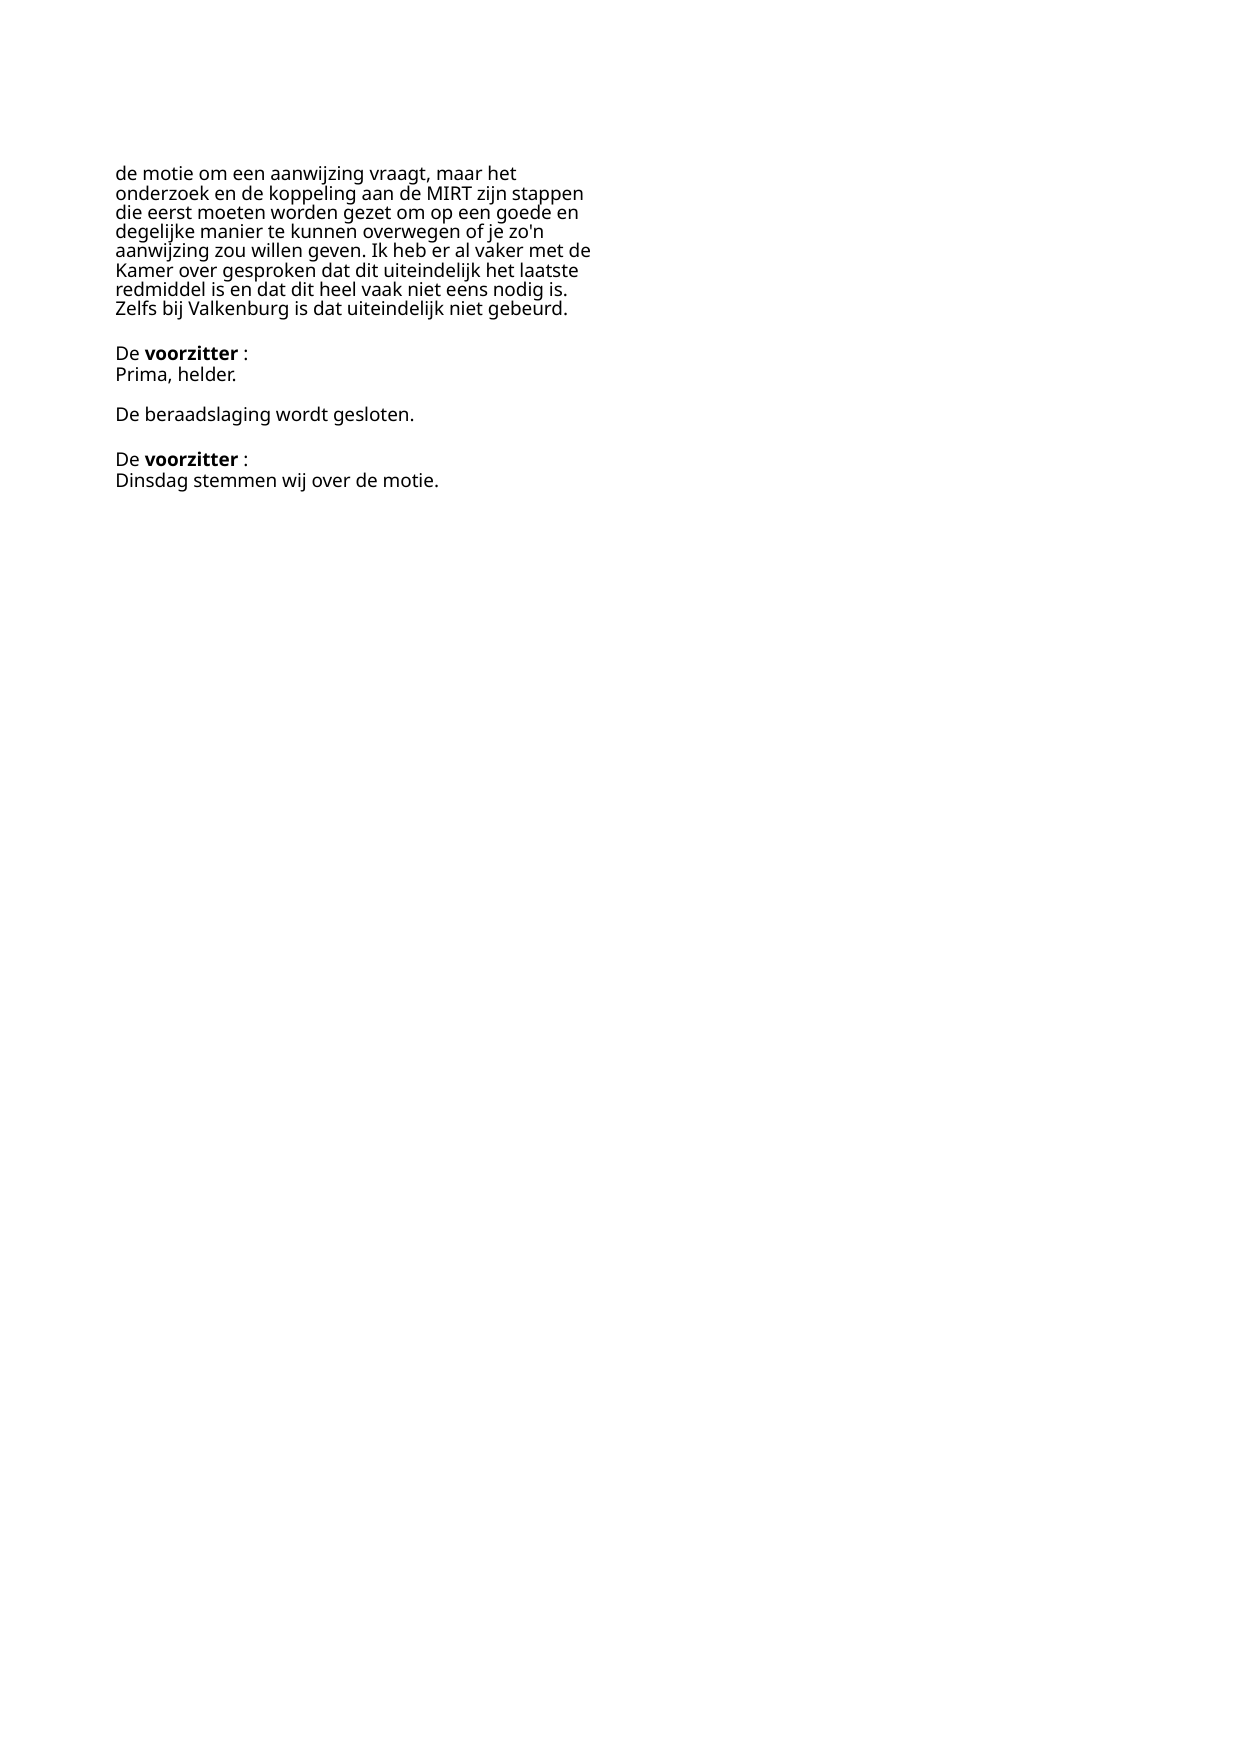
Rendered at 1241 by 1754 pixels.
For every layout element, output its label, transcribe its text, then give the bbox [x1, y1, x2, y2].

text de motie om een aanwijzing vraagt, maar het onderzoek en de koppeling aan de MIRT zijn stappen die eerst moeten worden gezet om op een goede en degelijke manier te kunnen overwegen of je zo'n aanwijzing zou willen geven. Ik heb er al vaker met de Kamer over gesproken dat dit uiteindelijk het laatste redmiddel is en dat dit heel vaak niet eens nodig is. Zelfs bij Valkenburg is dat uiteindelijk niet gebeurd. [115, 165, 605, 319]
text De voorzitter : [115, 446, 605, 472]
text Prima, helder. [115, 366, 605, 385]
text De voorzitter : [115, 340, 605, 366]
text De beraadslaging wordt gesloten. [115, 406, 605, 425]
text Dinsdag stemmen wij over de motie. [115, 472, 605, 491]
